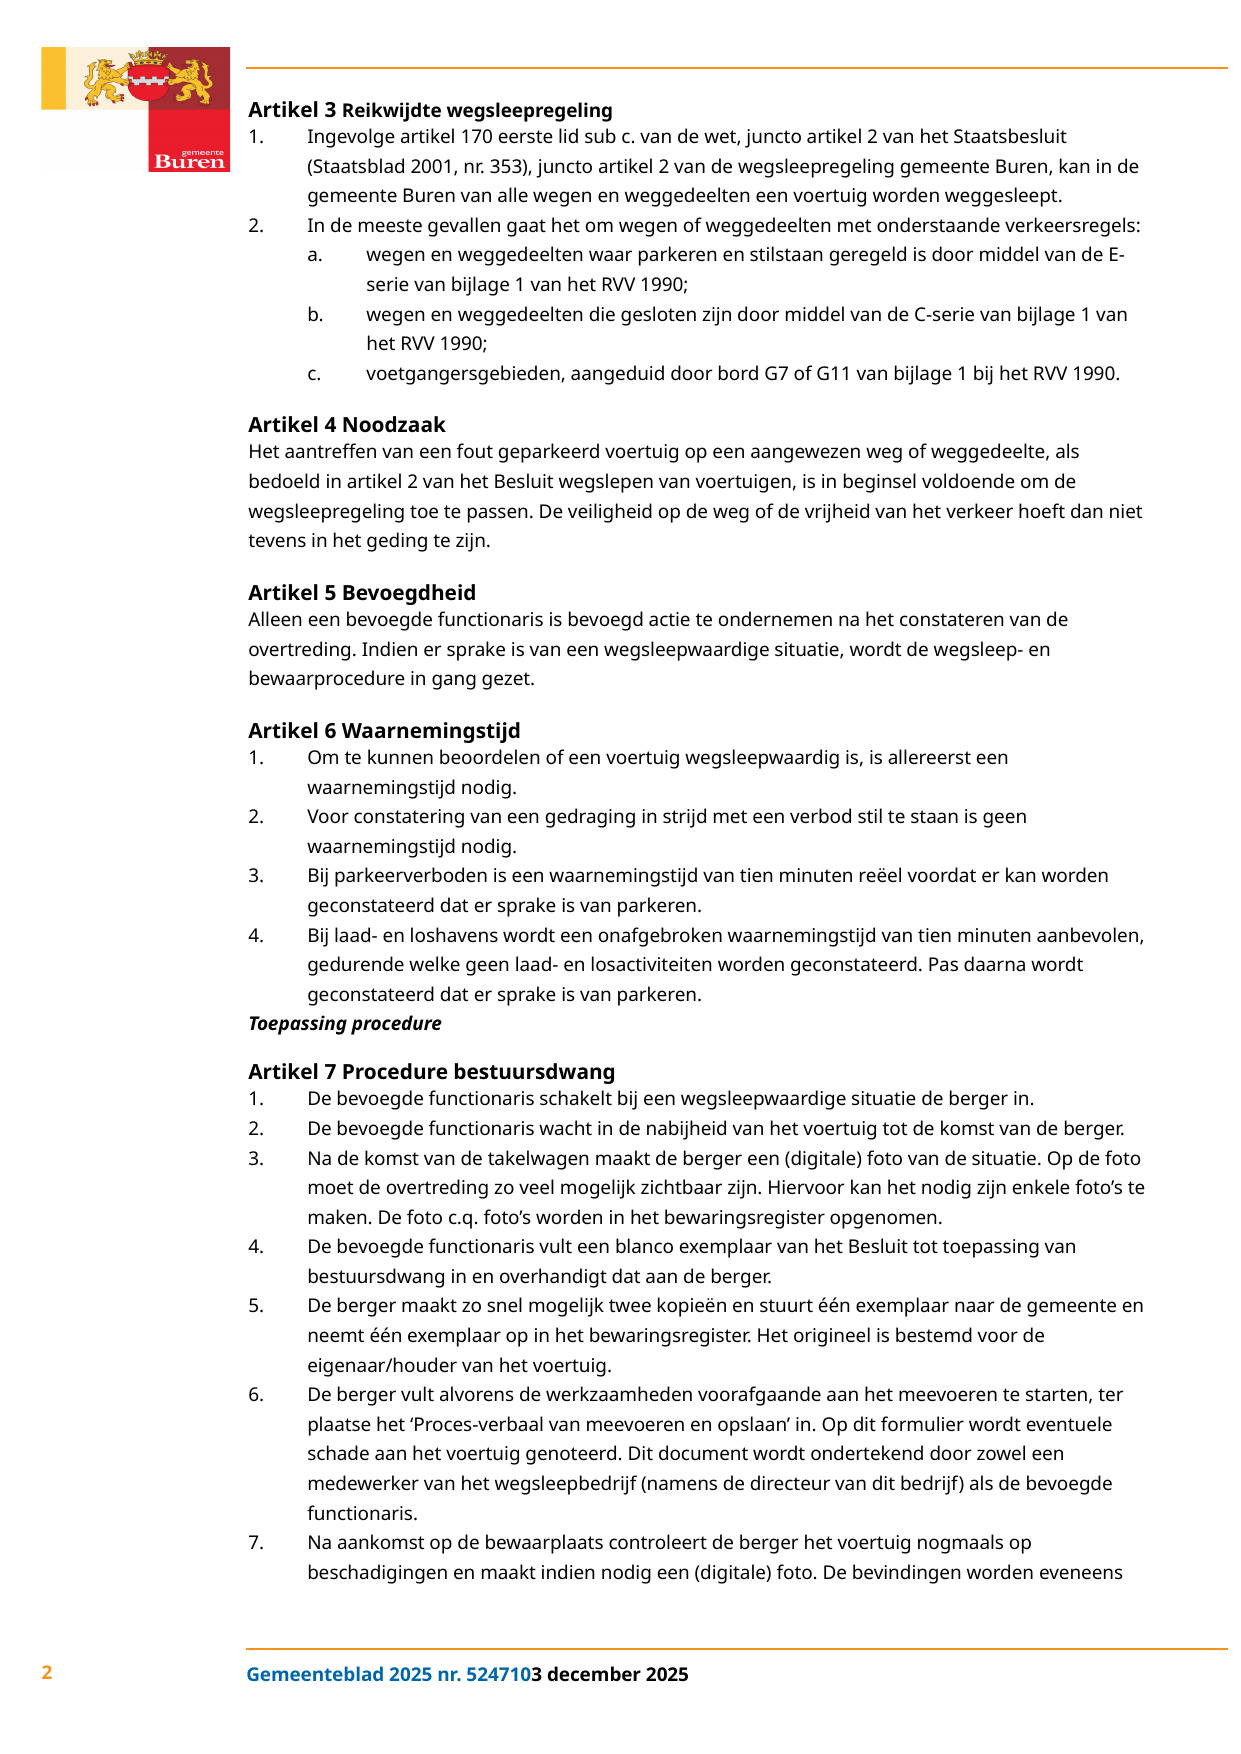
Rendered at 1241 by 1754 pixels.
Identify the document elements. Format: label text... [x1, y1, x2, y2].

text Artikel 5 Bevoegdheid [248, 578, 1152, 606]
text Toepassing procedure [248, 1011, 1152, 1036]
text Artikel 4 Noodzaak [248, 410, 1152, 439]
text Het aantreffen van een fout geparkeerd voertuig op een aangewezen weg of weggedeelte, als bedoeld in artikel 2 van het Besluit wegslepen van voertuigen, is in beginsel voldoende om de wegsleepregeling toe te passen. De veiligheid op de weg of de vrijheid van het verkeer hoeft dan niet tevens in het geding te zijn. [248, 439, 1152, 553]
list Na aankomst op de bewaarplaats controleert de berger het voertuig nogmaals op beschadigingen en maakt indien nodig een (digitale) foto. De bevindingen worden eveneens [248, 1529, 1152, 1585]
list De bevoegde functionaris wacht in de nabijheid van het voertuig tot de komst van de berger. [248, 1115, 1152, 1141]
list voetgangersgebieden, aangeduid door bord G7 of G11 van bijlage 1 bij het RVV 1990. [307, 360, 1152, 386]
list De bevoegde functionaris vult een blanco exemplaar van het Besluit tot toepassing van bestuursdwang in en overhandigt dat aan de berger. [248, 1233, 1152, 1289]
list wegen en weggedeelten waar parkeren en stilstaan geregeld is door middel van de E-serie van bijlage 1 van het RVV 1990; [307, 242, 1152, 297]
text Alleen een bevoegde functionaris is bevoegd actie te ondernemen na het constateren van de overtreding. Indien er sprake is van een wegsleepwaardige situatie, wordt de wegsleep- en bewaarprocedure in gang gezet. [248, 606, 1152, 691]
text Artikel 6 Waarnemingstijd [248, 716, 1152, 744]
text Artikel 7 Procedure bestuursdwang [248, 1057, 1152, 1086]
list Bij parkeerverboden is een waarnemingstijd van tien minuten reëel voordat er kan worden geconstateerd dat er sprake is van parkeren. [248, 863, 1152, 918]
list Ingevolge artikel 170 eerste lid sub c. van de wet, juncto artikel 2 van het Staatsbesluit (Staatsblad 2001, nr. 353), juncto artikel 2 van de wegsleepregeling gemeente Buren, kan in de gemeente Buren van alle wegen en weggedeelten een voertuig worden weggesleept. [248, 123, 1152, 208]
list wegen en weggedeelten die gesloten zijn door middel van de C-serie van bijlage 1 van het RVV 1990; [307, 301, 1152, 356]
list De berger maakt zo snel mogelijk twee kopieën en stuurt één exemplaar naar de gemeente en neemt één exemplaar op in het bewaringsregister. Het origineel is bestemd voor de eigenaar/houder van het voertuig. [248, 1293, 1152, 1378]
list De bevoegde functionaris schakelt bij een wegsleepwaardige situatie de berger in. [248, 1086, 1152, 1111]
list Bij laad- en loshavens wordt een onafgebroken waarnemingstijd van tien minuten aanbevolen, gedurende welke geen laad- en losactiviteiten worden geconstateerd. Pas daarna wordt geconstateerd dat er sprake is van parkeren. [248, 922, 1152, 1007]
list In de meeste gevallen gaat het om wegen of weggedeelten met onderstaande verkeersregels: [248, 212, 1152, 238]
list Om te kunnen beoordelen of een voertuig wegsleepwaardig is, is allereerst een waarnemingstijd nodig. [248, 744, 1152, 800]
list Na de komst van de takelwagen maakt de berger een (digitale) foto van de situatie. Op de foto moet de overtreding zo veel mogelijk zichtbaar zijn. Hiervoor kan het nodig zijn enkele foto’s te maken. De foto c.q. foto’s worden in het bewaringsregister opgenomen. [248, 1145, 1152, 1230]
list De berger vult alvorens de werkzaamheden voorafgaande aan het meevoeren te starten, ter plaatse het ‘Proces-verbaal van meevoeren en opslaan’ in. Op dit formulier wordt eventuele schade aan het voertuig genoteerd. Dit document wordt ondertekend door zowel een medewerker van het wegsleepbedrijf (namens de directeur van dit bedrijf) als de bevoegde functionaris. [248, 1381, 1152, 1526]
list Voor constatering van een gedraging in strijd met een verbod stil te staan is geen waarnemingstijd nodig. [248, 803, 1152, 859]
text Artikel 3 Reikwijdte wegsleepregeling [248, 95, 1152, 123]
picture [41, 47, 231, 172]
